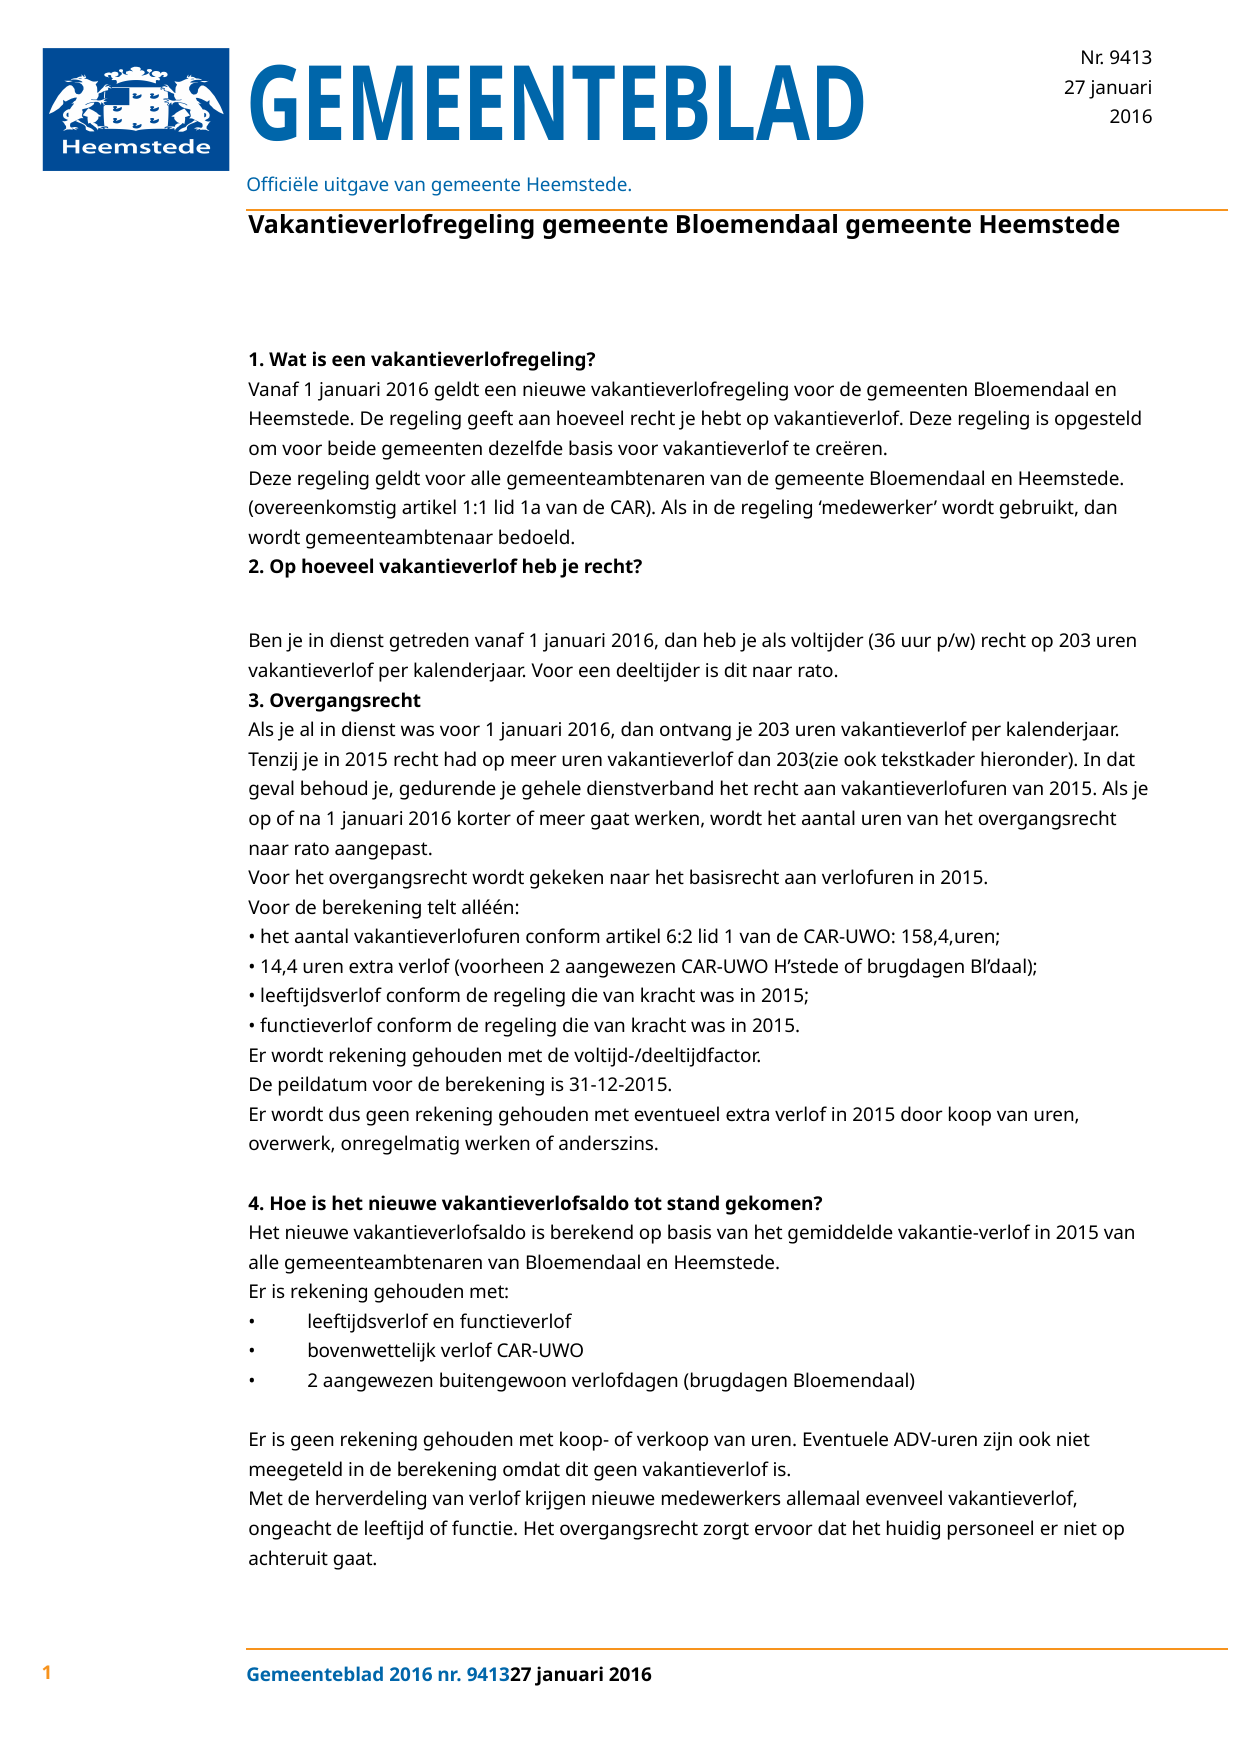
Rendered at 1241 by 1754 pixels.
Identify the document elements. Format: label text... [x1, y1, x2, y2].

text Ben je in dienst getreden vanaf 1 januari 2016, dan heb je als voltijder (36 uur p/w) recht op 203 uren vakantieverlof per kalenderjaar. Voor een deeltijder is dit naar rato. [248, 628, 1152, 683]
list 2 aangewezen buitengewoon verlofdagen (brugdagen Bloemendaal) [248, 1367, 1152, 1393]
text Er is rekening gehouden met: [248, 1278, 1152, 1304]
text Er is geen rekening gehouden met koop- of verkoop van uren. Eventuele ADV-uren zijn ook niet meegeteld in de berekening omdat dit geen vakantieverlof is. [248, 1426, 1152, 1482]
text • 14,4 uren extra verlof (voorheen 2 aangewezen CAR-UWO H’stede of brugdagen Bl’daal); [248, 953, 1152, 979]
text Vanaf 1 januari 2016 geldt een nieuwe vakantieverlofregeling voor de gemeenten Bloemendaal en Heemstede. De regeling geeft aan hoeveel recht je hebt op vakantieverlof. Deze regeling is opgesteld om voor beide gemeenten dezelfde basis voor vakantieverlof te creëren. [248, 376, 1152, 461]
text Het nieuwe vakantieverlofsaldo is berekend op basis van het gemiddelde vakantie-verlof in 2015 van alle gemeenteambtenaren van Bloemendaal en Heemstede. [248, 1219, 1152, 1274]
text Als je al in dienst was voor 1 januari 2016, dan ontvang je 203 uren vakantieverlof per kalenderjaar. Tenzij je in 2015 recht had op meer uren vakantieverlof dan 203(zie ook tekstkader hieronder). In dat geval behoud je, gedurende je gehele dienstverband het recht aan vakantieverlofuren van 2015. Als je op of na 1 januari 2016 korter of meer gaat werken, wordt het aantal uren van het overgangsrecht naar rato aangepast. [248, 716, 1152, 860]
text Deze regeling geldt voor alle gemeenteambtenaren van de gemeente Bloemendaal en Heemstede. (overeenkomstig artikel 1:1 lid 1a van de CAR). Als in de regeling ‘medewerker’ wordt gebruikt, dan wordt gemeenteambtenaar bedoeld. [248, 465, 1152, 550]
text • leeftijdsverlof conform de regeling die van kracht was in 2015; [248, 983, 1152, 1008]
text • het aantal vakantieverlofuren conform artikel 6:2 lid 1 van de CAR-UWO: 158,4,uren; [248, 923, 1152, 949]
picture [41, 47, 231, 172]
text 4. Hoe is het nieuwe vakantieverlofsaldo tot stand gekomen? [248, 1190, 1152, 1215]
text Voor het overgangsrecht wordt gekeken naar het basisrecht aan verlofuren in 2015. [248, 864, 1152, 890]
text 3. Overgangsrecht [248, 687, 1152, 712]
list leeftijdsverlof en functieverlof [248, 1308, 1152, 1334]
text Vakantieverlofregeling gemeente Bloemendaal gemeente Heemstede [248, 211, 1152, 241]
text 1. Wat is een vakantieverlofregeling? [248, 346, 1152, 372]
text Voor de berekening telt alléén: [248, 894, 1152, 919]
text De peildatum voor de berekening is 31-12-2015. [248, 1071, 1152, 1097]
text Er wordt rekening gehouden met de voltijd-/deeltijdfactor. [248, 1042, 1152, 1067]
text • functieverlof conform de regeling die van kracht was in 2015. [248, 1012, 1152, 1038]
list bovenwettelijk verlof CAR-UWO [248, 1338, 1152, 1363]
text Er wordt dus geen rekening gehouden met eventueel extra verlof in 2015 door koop van uren, overwerk, onregelmatig werken of anderszins. [248, 1101, 1152, 1156]
text 2. Op hoeveel vakantieverlof heb je recht? [248, 553, 1152, 579]
text Met de herverdeling van verlof krijgen nieuwe medewerkers allemaal evenveel vakantieverlof, ongeacht de leeftijd of functie. Het overgangsrecht zorgt ervoor dat het huidig personeel er niet op achteruit gaat. [248, 1486, 1152, 1570]
